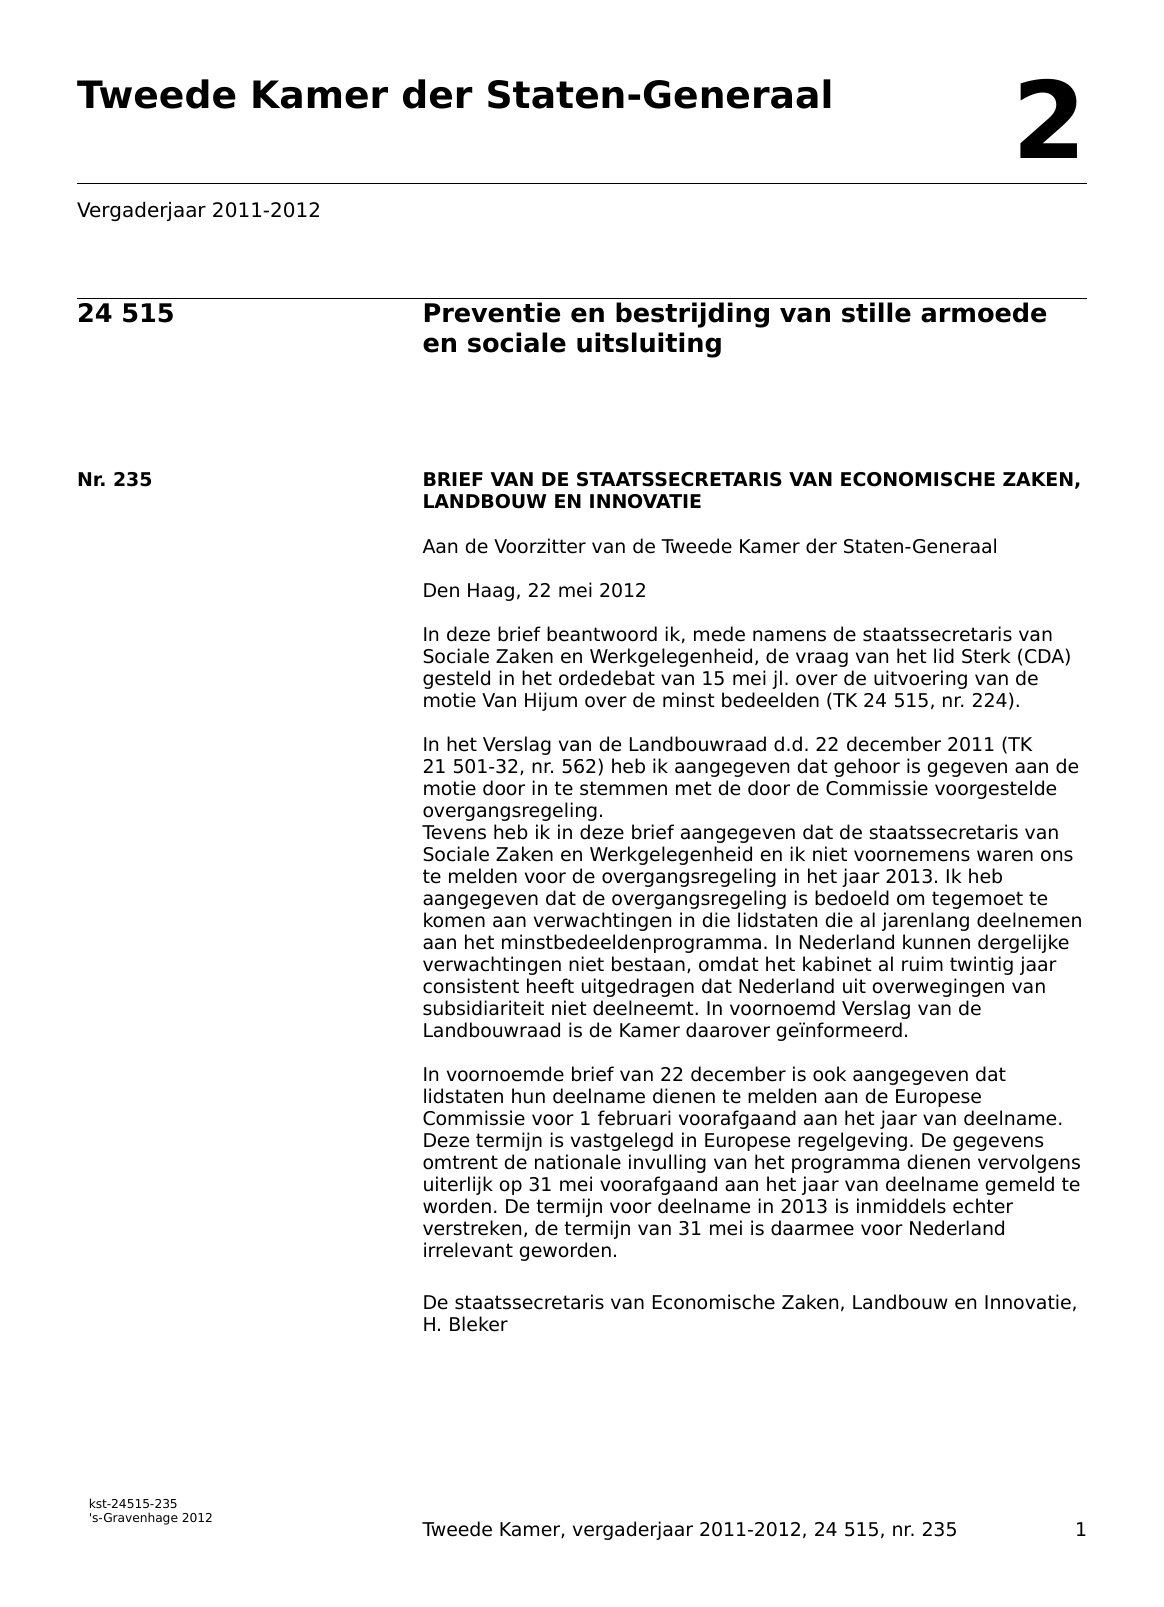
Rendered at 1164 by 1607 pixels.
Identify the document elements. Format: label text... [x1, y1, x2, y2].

subtitle Nr. 235 BRIEF VAN DE STAATSSECRETARIS VAN ECONOMISCHE ZAKEN, LANDBOUW EN INNOVATIE [77, 469, 1087, 513]
text Aan de Voorzitter van de Tweede Kamer der Staten-Generaal [422, 536, 1087, 557]
text kst-24515-235 [88, 1497, 323, 1511]
table_cell Vergaderjaar 2011-2012 [77, 184, 1087, 298]
subtitle 24 515 Preventie en bestrijding van stille armoede en sociale uitsluiting [77, 299, 1087, 358]
text Tevens heb ik in deze brief aangegeven dat de staatssecretaris van Sociale Zaken en Werkgelegenheid en ik niet voornemens waren ons te melden voor de overgangsregeling in het jaar 2013. Ik heb aangegeven dat de overgangsregeling is bedoeld om tegemoet te komen aan verwachtingen in die lidstaten die al jarenlang deelnemen aan het minstbedeeldenprogramma. In Nederland kunnen dergelijke verwachtingen niet bestaan, omdat het kabinet al ruim twintig jaar consistent heeft uitgedragen dat Nederland uit overwegingen van subsidiariteit niet deelneemt. In voornoemd Verslag van de Landbouwraad is de Kamer daarover geïnformeerd. [422, 822, 1087, 1042]
text Den Haag, 22 mei 2012 [422, 580, 1087, 602]
text De staatssecretaris van Economische Zaken, Landbouw en Innovatie, H. Bleker [422, 1292, 1087, 1336]
text In voornoemde brief van 22 december is ook aangegeven dat lidstaten hun deelname dienen te melden aan de Europese Commissie voor 1 februari voorafgaand aan het jaar van deelname. Deze termijn is vastgelegd in Europese regelgeving. De gegevens omtrent de nationale invulling van het programma dienen vervolgens uiterlijk op 31 mei voorafgaand aan het jaar van deelname gemeld te worden. De termijn voor deelname in 2013 is inmiddels echter verstreken, de termijn van 31 mei is daarmee voor Nederland irrelevant geworden. [422, 1064, 1087, 1262]
text 's-Gravenhage 2012 [88, 1511, 323, 1525]
text In deze brief beantwoord ik, mede namens de staatssecretaris van Sociale Zaken en Werkgelegenheid, de vraag van het lid Sterk (CDA) gesteld in het ordedebat van 15 mei jl. over de uitvoering van de motie Van Hijum over de minst bedeelden (TK 24 515, nr. 224). [422, 624, 1087, 712]
text In het Verslag van de Landbouwraad d.d. 22 december 2011 (TK 21 501-32, nr. 562) heb ik aangegeven dat gehoor is gegeven aan de motie door in te stemmen met de door de Commissie voorgestelde overgangsregeling. [422, 734, 1087, 822]
table_header 2 [886, 59, 1087, 183]
table_header Tweede Kamer der Staten-Generaal [77, 59, 886, 183]
